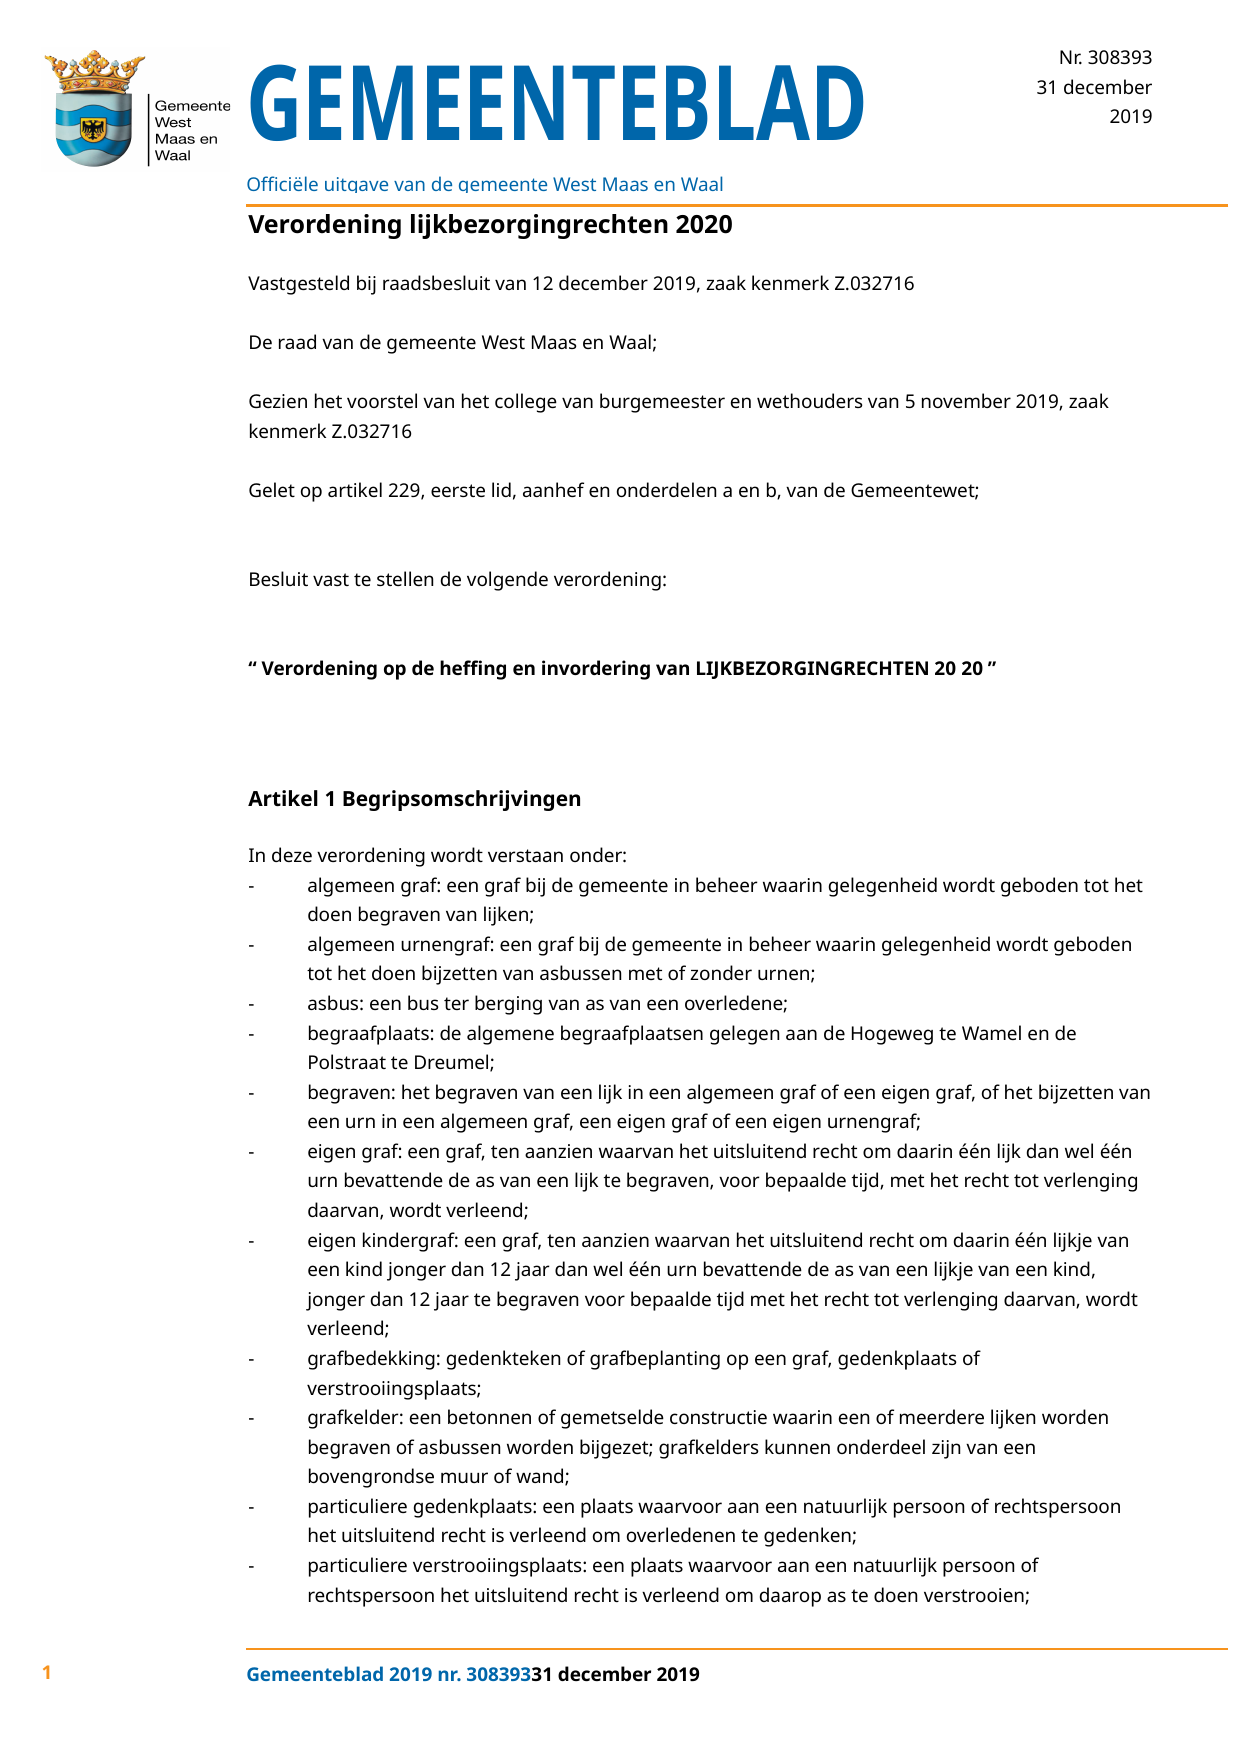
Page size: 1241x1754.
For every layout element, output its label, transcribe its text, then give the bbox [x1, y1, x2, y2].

text Artikel 1 Begripsomschrijvingen [248, 784, 1152, 813]
text In deze verordening wordt verstaan onder: [248, 842, 1152, 868]
text Besluit vast te stellen de volgende verordening: [248, 566, 1152, 592]
text Gelet op artikel 229, eerste lid, aanhef en onderdelen a en b, van de Gemeentewet; [248, 477, 1152, 503]
list particuliere verstrooiingsplaats: een plaats waarvoor aan een natuurlijk persoon of rechtspersoon het uitsluitend recht is verleend om daarop as te doen verstrooien; [248, 1552, 1152, 1607]
list grafkelder: een betonnen of gemetselde constructie waarin een of meerdere lijken worden begraven of asbussen worden bijgezet; grafkelders kunnen onderdeel zijn van een bovengrondse muur of wand; [248, 1404, 1152, 1489]
list begraafplaats: de algemene begraafplaatsen gelegen aan de Hogeweg te Wamel en de Polstraat te Dreumel; [248, 1020, 1152, 1075]
text “ Verordening op de heffing en invordering van LIJKBEZORGINGRECHTEN 20 20 ” [248, 655, 1152, 681]
list asbus: een bus ter berging van as van een overledene; [248, 990, 1152, 1016]
list eigen graf: een graf, ten aanzien waarvan het uitsluitend recht om daarin één lijk dan wel één urn bevattende de as van een lijk te begraven, voor bepaalde tijd, met het recht tot verlenging daarvan, wordt verleend; [248, 1138, 1152, 1223]
text Gezien het voorstel van het college van burgemeester en wethouders van 5 november 2019, zaak kenmerk Z.032716 [248, 389, 1152, 444]
text Verordening lijkbezorgingrechten 2020 [248, 207, 1152, 241]
picture [41, 47, 231, 172]
list algemeen urnengraf: een graf bij de gemeente in beheer waarin gelegenheid wordt geboden tot het doen bijzetten van asbussen met of zonder urnen; [248, 931, 1152, 986]
list eigen kindergraf: een graf, ten aanzien waarvan het uitsluitend recht om daarin één lijkje van een kind jonger dan 12 jaar dan wel één urn bevattende de as van een lijkje van een kind, jonger dan 12 jaar te begraven voor bepaalde tijd met het recht tot verlenging daarvan, wordt verleend; [248, 1227, 1152, 1341]
text De raad van de gemeente West Maas en Waal; [248, 329, 1152, 355]
list algemeen graf: een graf bij de gemeente in beheer waarin gelegenheid wordt geboden tot het doen begraven van lijken; [248, 872, 1152, 927]
list begraven: het begraven van een lijk in een algemeen graf of een eigen graf, of het bijzetten van een urn in een algemeen graf, een eigen graf of een eigen urnengraf; [248, 1079, 1152, 1134]
list particuliere gedenkplaats: een plaats waarvoor aan een natuurlijk persoon of rechtspersoon het uitsluitend recht is verleend om overledenen te gedenken; [248, 1493, 1152, 1548]
list grafbedekking: gedenkteken of grafbeplanting op een graf, gedenkplaats of verstrooiingsplaats; [248, 1345, 1152, 1400]
text Vastgesteld bij raadsbesluit van 12 december 2019, zaak kenmerk Z.032716 [248, 270, 1152, 296]
